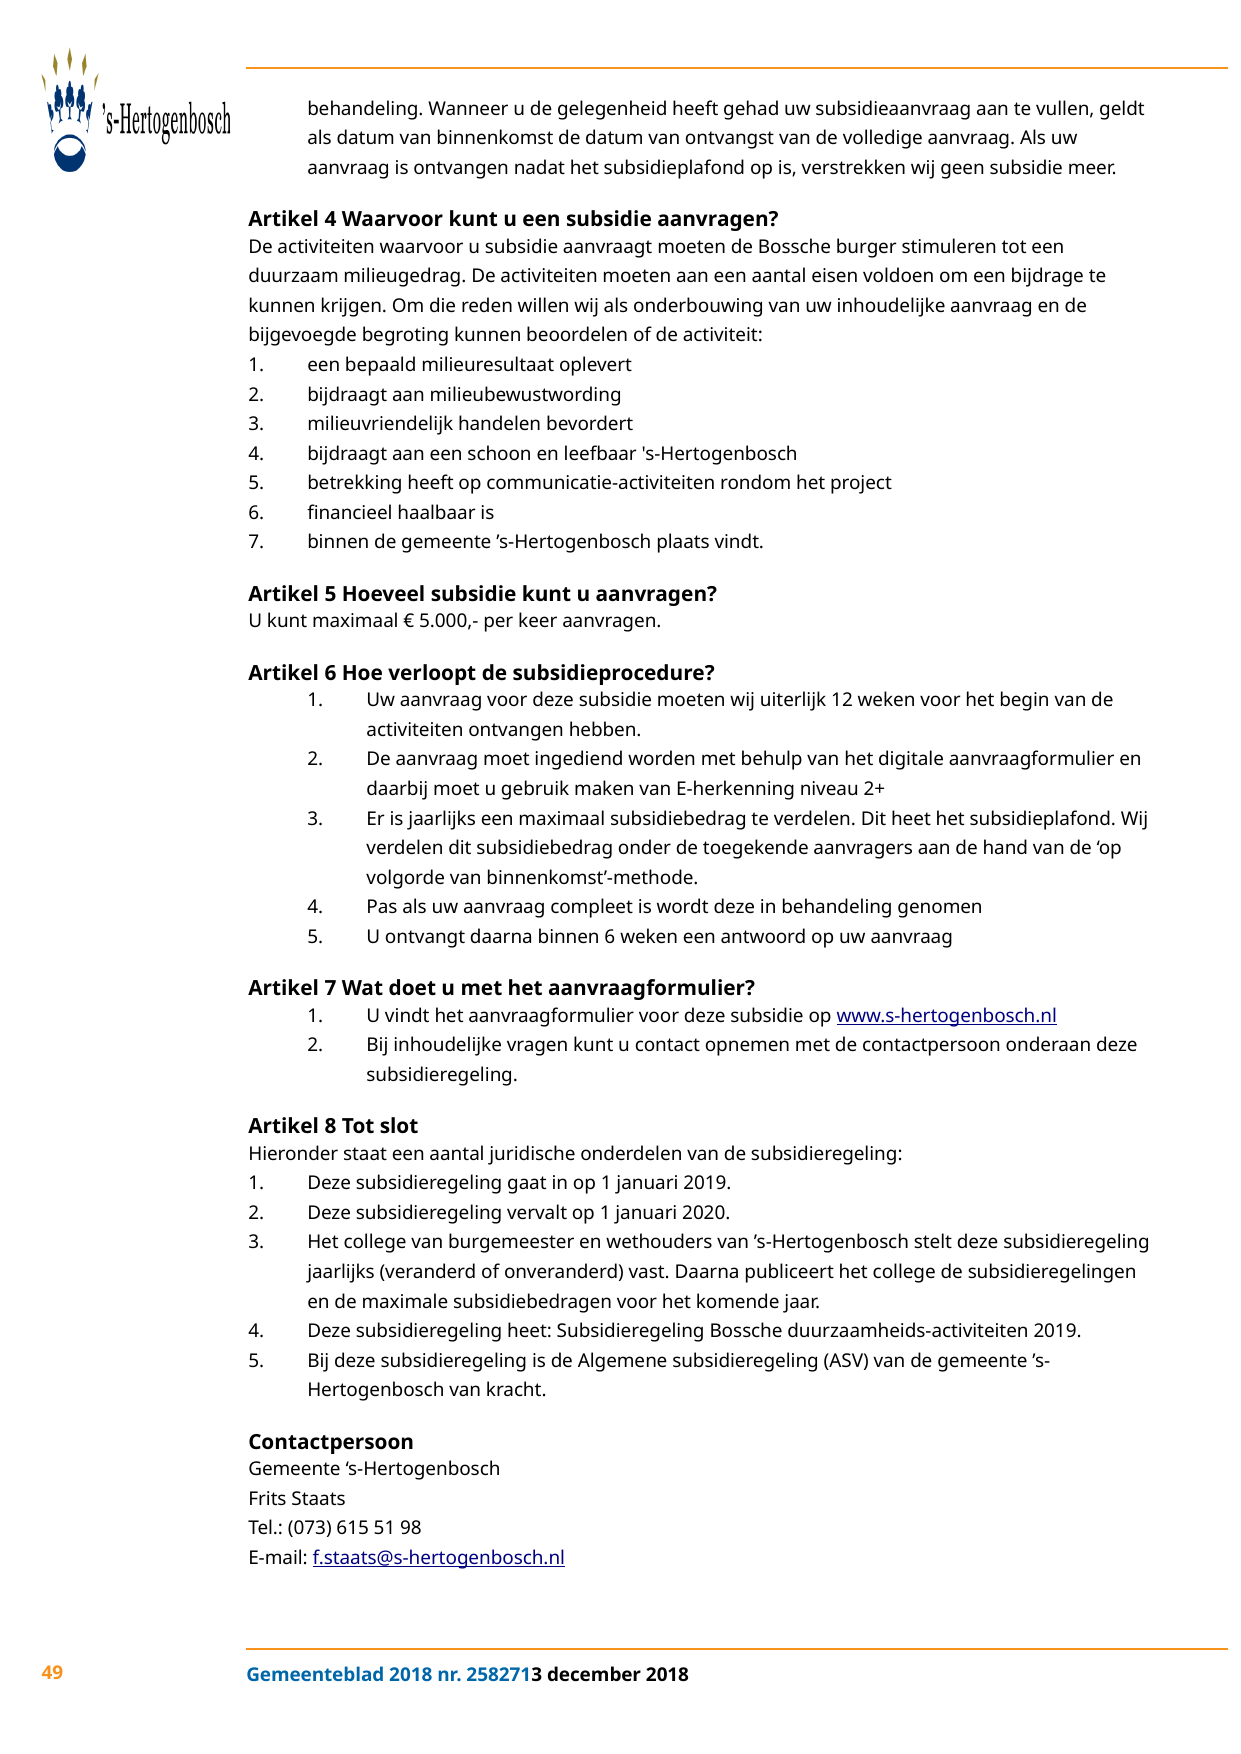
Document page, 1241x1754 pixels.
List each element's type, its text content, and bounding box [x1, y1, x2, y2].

list een bepaald milieuresultaat oplevert [248, 351, 1152, 377]
list U ontvangt daarna binnen 6 weken een antwoord op uw aanvraag [307, 923, 1152, 949]
text Artikel 8 Tot slot [248, 1111, 1152, 1140]
list betrekking heeft op communicatie-activiteiten rondom het project [248, 469, 1152, 495]
list binnen de gemeente ’s-Hertogenbosch plaats vindt. [248, 529, 1152, 554]
list Het college van burgemeester en wethouders van ’s-Hertogenbosch stelt deze subsidieregeling jaarlijks (veranderd of onveranderd) vast. Daarna publiceert het college de subsidieregelingen en de maximale subsidiebedragen voor het komende jaar. [248, 1229, 1152, 1313]
list Bij inhoudelijke vragen kunt u contact opnemen met de contactpersoon onderaan deze subsidieregeling. [307, 1031, 1152, 1087]
text Artikel 7 Wat doet u met het aanvraagformulier? [248, 973, 1152, 1002]
list bijdraagt aan een schoon en leefbaar 's-Hertogenbosch [248, 440, 1152, 466]
list financieel haalbaar is [248, 499, 1152, 525]
text De activiteiten waarvoor u subsidie aanvraagt moeten de Bossche burger stimuleren tot een duurzaam milieugedrag. De activiteiten moeten aan een aantal eisen voldoen om een bijdrage te kunnen krijgen. Om die reden willen wij als onderbouwing van uw inhoudelijke aanvraag en de bijgevoegde begroting kunnen beoordelen of de activiteit: [248, 233, 1152, 347]
list De aanvraag moet ingediend worden met behulp van het digitale aanvraagformulier en daarbij moet u gebruik maken van E-herkenning niveau 2+ [307, 746, 1152, 801]
list Deze subsidieregeling heet: Subsidieregeling Bossche duurzaamheids-activiteiten 2019. [248, 1317, 1152, 1343]
list Er is jaarlijks een maximaal subsidiebedrag te verdelen. Dit heet het subsidieplafond. Wij verdelen dit subsidiebedrag onder de toegekende aanvragers aan de hand van de ‘op volgorde van binnenkomst’-methode. [307, 805, 1152, 889]
picture [41, 47, 231, 172]
list Bij deze subsidieregeling is de Algemene subsidieregeling (ASV) van de gemeente ’s-Hertogenbosch van kracht. [248, 1347, 1152, 1402]
list Pas als uw aanvraag compleet is wordt deze in behandeling genomen [307, 893, 1152, 919]
list milieuvriendelijk handelen bevordert [248, 410, 1152, 436]
text Artikel 6 Hoe verloopt de subsidieprocedure? [248, 658, 1152, 686]
text Tel.: (073) 615 51 98 [248, 1514, 1152, 1540]
list Deze subsidieregeling gaat in op 1 januari 2019. [248, 1169, 1152, 1195]
text Hieronder staat een aantal juridische onderdelen van de subsidieregeling: [248, 1140, 1152, 1166]
text Gemeente ‘s-Hertogenbosch [248, 1455, 1152, 1481]
text U kunt maximaal € 5.000,- per keer aanvragen. [248, 607, 1152, 633]
text Artikel 4 Waarvoor kunt u een subsidie aanvragen? [248, 204, 1152, 233]
list Deze subsidieregeling vervalt op 1 januari 2020. [248, 1199, 1152, 1225]
text E-mail: f.staats@s-hertogenbosch.nl [248, 1544, 1152, 1570]
text Frits Staats [248, 1485, 1152, 1511]
list U vindt het aanvraagformulier voor deze subsidie op www.s-hertogenbosch.nl [307, 1002, 1152, 1028]
list Uw aanvraag voor deze subsidie moeten wij uiterlijk 12 weken voor het begin van de activiteiten ontvangen hebben. [307, 686, 1152, 742]
list behandeling. Wanneer u de gelegenheid heeft gehad uw subsidieaanvraag aan te vullen, geldt als datum van binnenkomst de datum van ontvangst van de volledige aanvraag. Als uw aanvraag is ontvangen nadat het subsidieplafond op is, verstrekken wij geen subsidie meer. [248, 95, 1152, 180]
list bijdraagt aan milieubewustwording [248, 381, 1152, 406]
text Artikel 5 Hoeveel subsidie kunt u aanvragen? [248, 579, 1152, 607]
text Contactpersoon [248, 1427, 1152, 1455]
